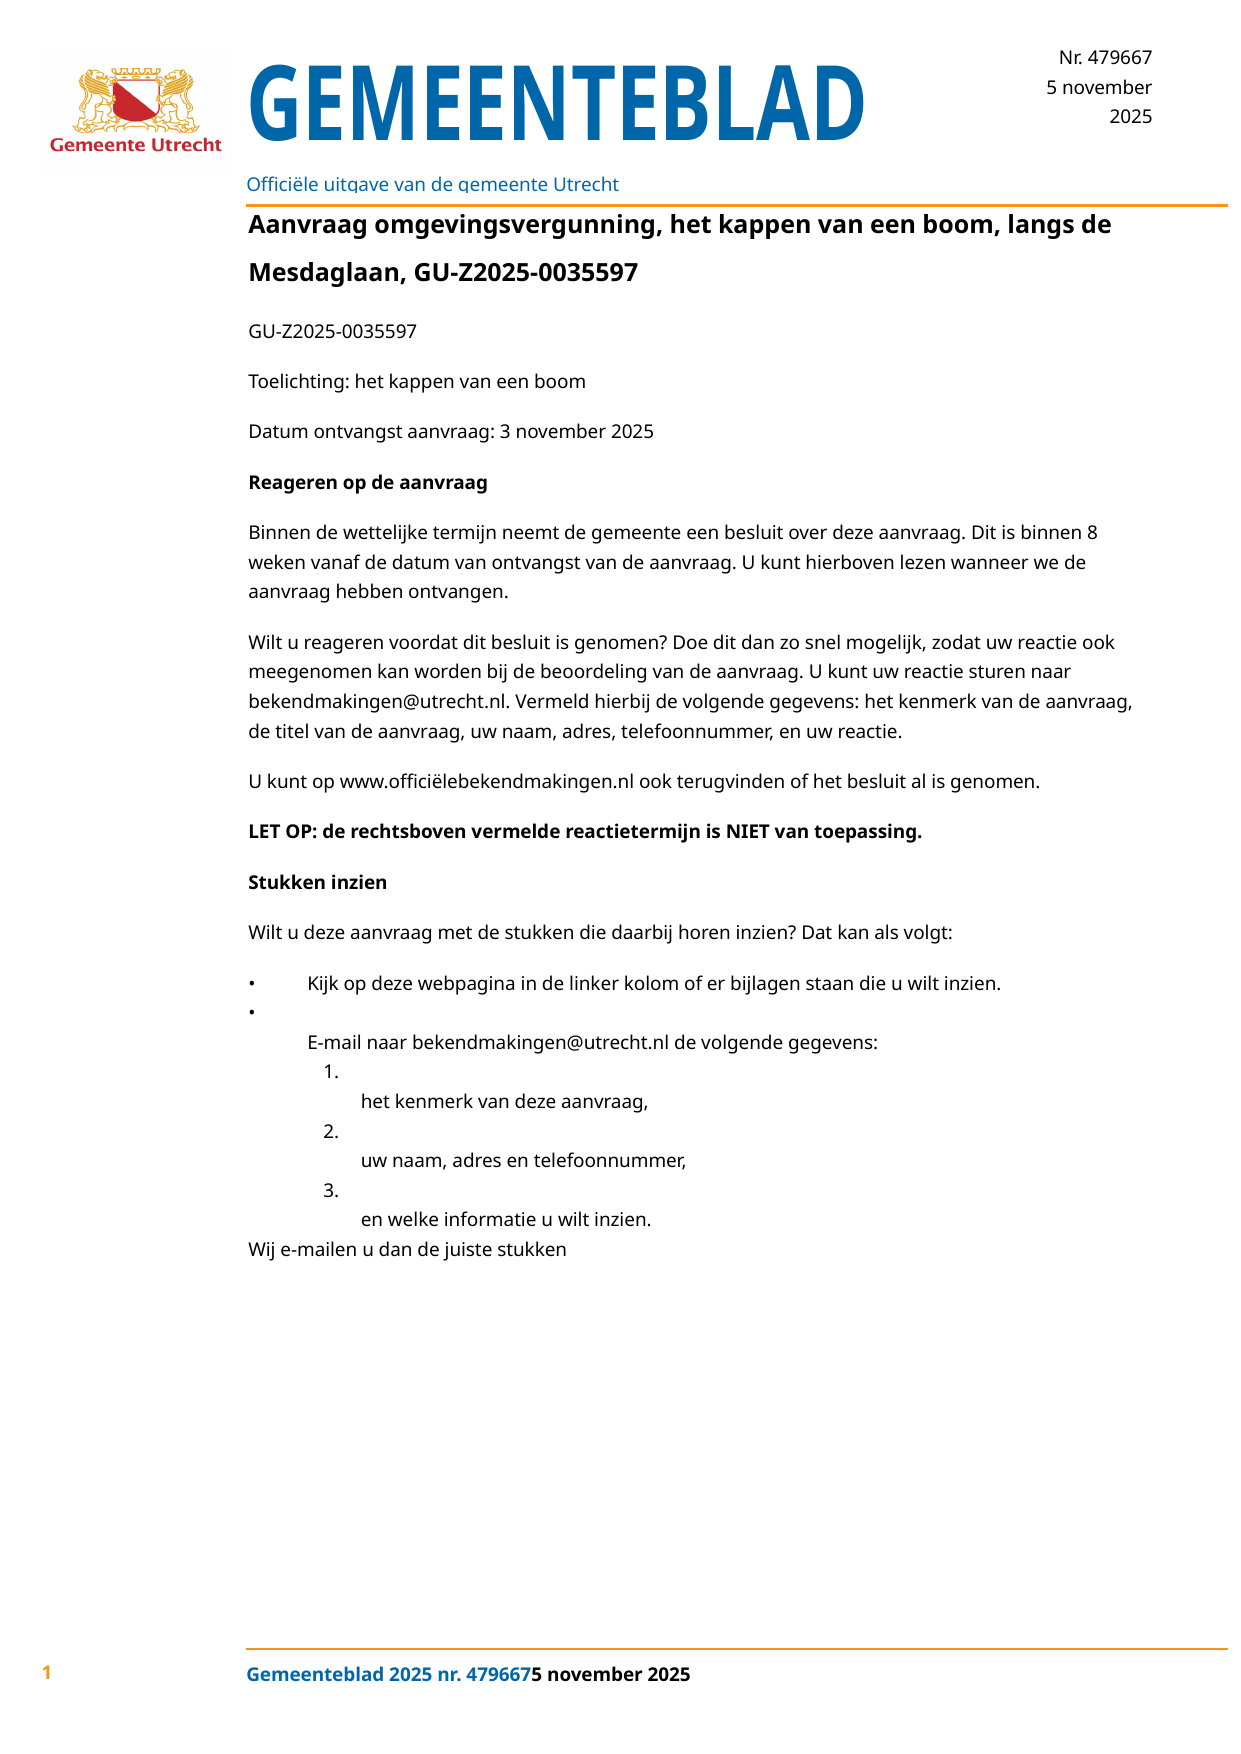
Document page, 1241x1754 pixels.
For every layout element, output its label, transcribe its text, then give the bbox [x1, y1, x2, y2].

text Aanvraag omgevingsvergunning, het kappen van een boom, langs de Mesdaglaan, GU-Z2025-0035597 [248, 207, 1152, 288]
list en welke informatie u wilt inzien. [323, 1207, 1152, 1232]
text LET OP: de rechtsboven vermelde reactietermijn is NIET van toepassing. [248, 819, 1152, 844]
text Binnen de wettelijke termijn neemt de gemeente een besluit over deze aanvraag. Dit is binnen 8 weken vanaf de datum van ontvangst van de aanvraag. U kunt hierboven lezen wanneer we de aanvraag hebben ontvangen. [248, 519, 1152, 604]
list het kenmerk van deze aanvraag, [323, 1088, 1152, 1114]
text Wij e-mailen u dan de juiste stukken [248, 1236, 1152, 1262]
text Wilt u deze aanvraag met de stukken die daarbij horen inzien? Dat kan als volgt: [248, 919, 1152, 945]
list uw naam, adres en telefoonnummer, [323, 1147, 1152, 1173]
list E-mail naar bekendmakingen@utrecht.nl de volgende gegevens: [248, 1029, 1152, 1055]
text GU-Z2025-0035597 [248, 318, 1152, 344]
text Datum ontvangst aanvraag: 3 november 2025 [248, 419, 1152, 444]
list Kijk op deze webpagina in de linker kolom of er bijlagen staan die u wilt inzien. [248, 970, 1152, 996]
text Toelichting: het kappen van een boom [248, 368, 1152, 394]
picture [41, 47, 231, 172]
text Reageren op de aanvraag [248, 469, 1152, 495]
text U kunt op www.officiëlebekendmakingen.nl ook terugvinden of het besluit al is genomen. [248, 768, 1152, 794]
text Stukken inzien [248, 869, 1152, 895]
text Wilt u reageren voordat dit besluit is genomen? Doe dit dan zo snel mogelijk, zodat uw reactie ook meegenomen kan worden bij de beoordeling van de aanvraag. U kunt uw reactie sturen naar bekendmakingen@utrecht.nl. Vermeld hierbij de volgende gegevens: het kenmerk van de aanvraag, de titel van de aanvraag, uw naam, adres, telefoonnummer, en uw reactie. [248, 629, 1152, 744]
